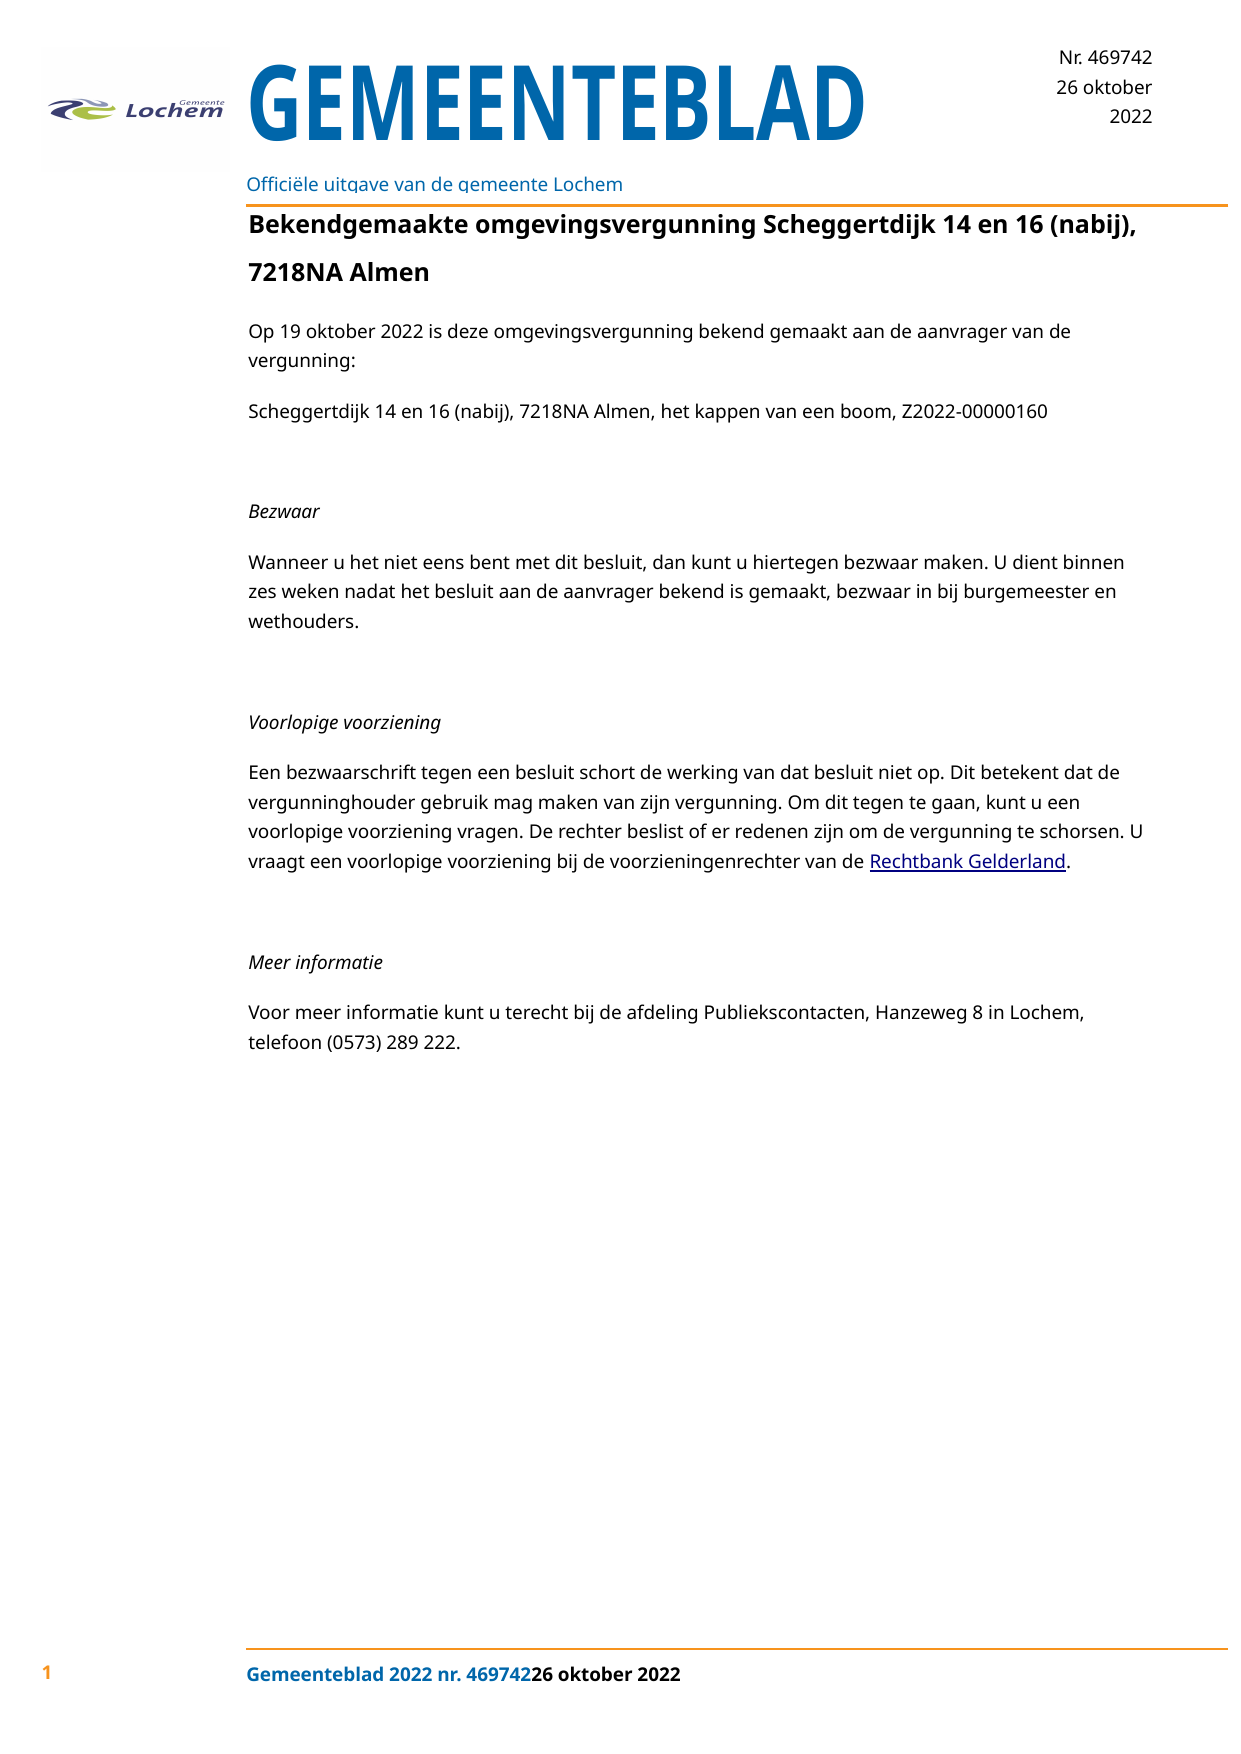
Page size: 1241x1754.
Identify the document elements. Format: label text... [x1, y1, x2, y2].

text Bezwaar [248, 499, 1152, 524]
text Op 19 oktober 2022 is deze omgevingsvergunning bekend gemaakt aan de aanvrager van de vergunning: [248, 318, 1152, 373]
text Voorlopige voorziening [248, 709, 1152, 735]
text Meer informatie [248, 949, 1152, 975]
picture [41, 47, 231, 172]
text Voor meer informatie kunt u terecht bij de afdeling Publiekscontacten, Hanzeweg 8 in Lochem, telefoon (0573) 289 222. [248, 999, 1152, 1055]
text Een bezwaarschrift tegen een besluit schort de werking van dat besluit niet op. Dit betekent dat de vergunninghouder gebruik mag maken van zijn vergunning. Om dit tegen te gaan, kunt u een voorlopige voorziening vragen. De rechter beslist of er redenen zijn om de vergunning te schorsen. U vraagt een voorlopige voorziening bij de voorzieningenrechter van de Rechtbank Gelderland. [248, 759, 1152, 874]
text Bekendgemaakte omgevingsvergunning Scheggertdijk 14 en 16 (nabij), 7218NA Almen [248, 207, 1152, 288]
text Wanneer u het niet eens bent met dit besluit, dan kunt u hiertegen bezwaar maken. U dient binnen zes weken nadat het besluit aan de aanvrager bekend is gemaakt, bezwaar in bij burgemeester en wethouders. [248, 549, 1152, 634]
text Scheggertdijk 14 en 16 (nabij), 7218NA Almen, het kappen van een boom, Z2022-00000160 [248, 398, 1152, 424]
